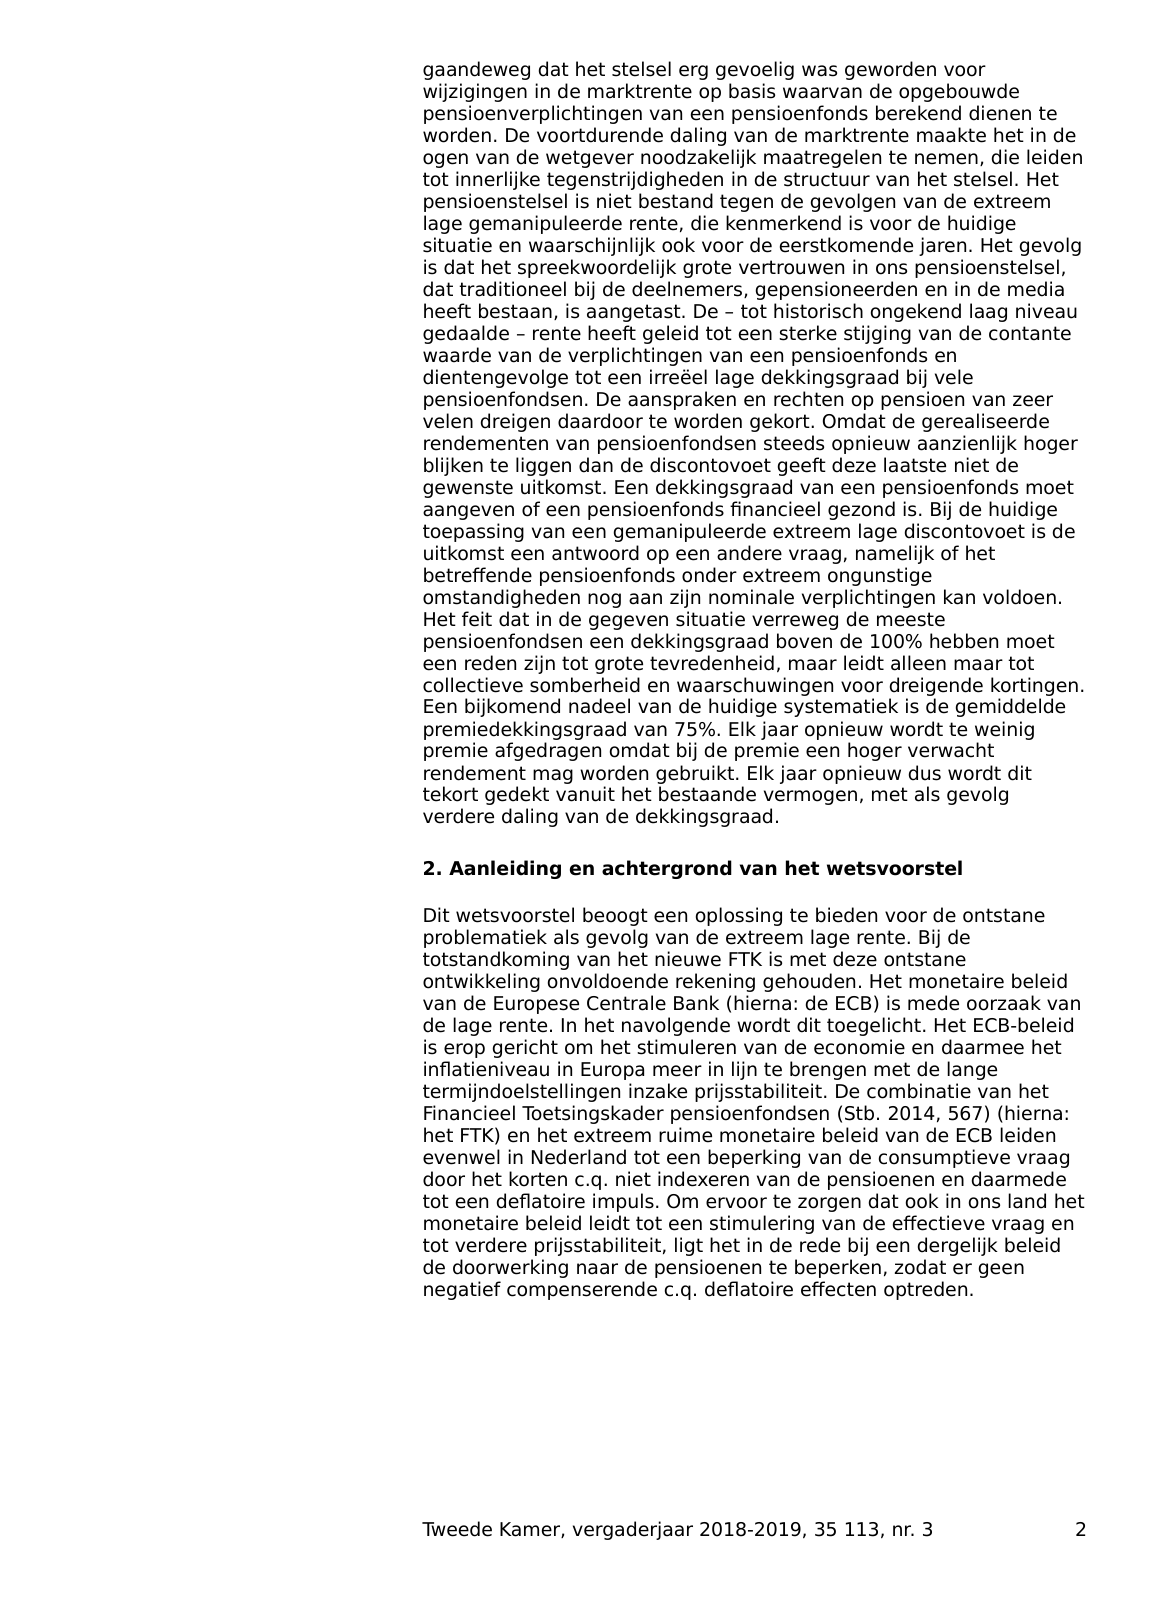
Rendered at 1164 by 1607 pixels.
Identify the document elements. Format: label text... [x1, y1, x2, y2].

subtitle 2. Aanleiding en achtergrond van het wetsvoorstel [422, 858, 1087, 880]
text Dit wetsvoorstel beoogt een oplossing te bieden voor de ontstane problematiek als gevolg van de extreem lage rente. Bij de totstandkoming van het nieuwe FTK is met deze ontstane ontwikkeling onvoldoende rekening gehouden. Het monetaire beleid van de Europese Centrale Bank (hierna: de ECB) is mede oorzaak van de lage rente. In het navolgende wordt dit toegelicht. Het ECB-beleid is erop gericht om het stimuleren van de economie en daarmee het inflatieniveau in Europa meer in lijn te brengen met de lange termijndoelstellingen inzake prijsstabiliteit. De combinatie van het Financieel Toetsingskader pensioenfondsen (Stb. 2014, 567) (hierna: het FTK) en het extreem ruime monetaire beleid van de ECB leiden evenwel in Nederland tot een beperking van de consumptieve vraag door het korten c.q. niet indexeren van de pensioenen en daarmede tot een deflatoire impuls. Om ervoor te zorgen dat ook in ons land het monetaire beleid leidt tot een stimulering van de effectieve vraag en tot verdere prijsstabiliteit, ligt het in de rede bij een dergelijk beleid de doorwerking naar de pensioenen te beperken, zodat er geen negatief compenserende c.q. deflatoire effecten optreden. [422, 905, 1087, 1301]
text gaandeweg dat het stelsel erg gevoelig was geworden voor wijzigingen in de marktrente op basis waarvan de opgebouwde pensioenverplichtingen van een pensioenfonds berekend dienen te worden. De voortdurende daling van de marktrente maakte het in de ogen van de wetgever noodzakelijk maatregelen te nemen, die leiden tot innerlijke tegenstrijdigheden in de structuur van het stelsel. Het pensioenstelsel is niet bestand tegen de gevolgen van de extreem lage gemanipuleerde rente, die kenmerkend is voor de huidige situatie en waarschijnlijk ook voor de eerstkomende jaren. Het gevolg is dat het spreekwoordelijk grote vertrouwen in ons pensioenstelsel, dat traditioneel bij de deelnemers, gepensioneerden en in de media heeft bestaan, is aangetast. De – tot historisch ongekend laag niveau gedaalde – rente heeft geleid tot een sterke stijging van de contante waarde van de verplichtingen van een pensioenfonds en dientengevolge tot een irreëel lage dekkingsgraad bij vele pensioenfondsen. De aanspraken en rechten op pensioen van zeer velen dreigen daardoor te worden gekort. Omdat de gerealiseerde rendementen van pensioenfondsen steeds opnieuw aanzienlijk hoger blijken te liggen dan de discontovoet geeft deze laatste niet de gewenste uitkomst. Een dekkingsgraad van een pensioenfonds moet aangeven of een pensioenfonds financieel gezond is. Bij de huidige toepassing van een gemanipuleerde extreem lage discontovoet is de uitkomst een antwoord op een andere vraag, namelijk of het betreffende pensioenfonds onder extreem ongunstige omstandigheden nog aan zijn nominale verplichtingen kan voldoen. Het feit dat in de gegeven situatie verreweg de meeste pensioenfondsen een dekkingsgraad boven de 100% hebben moet een reden zijn tot grote tevredenheid, maar leidt alleen maar tot collectieve somberheid en waarschuwingen voor dreigende kortingen. Een bijkomend nadeel van de huidige systematiek is de gemiddelde premiedekkingsgraad van 75%. Elk jaar opnieuw wordt te weinig premie afgedragen omdat bij de premie een hoger verwacht rendement mag worden gebruikt. Elk jaar opnieuw dus wordt dit tekort gedekt vanuit het bestaande vermogen, met als gevolg verdere daling van de dekkingsgraad. [422, 59, 1087, 828]
